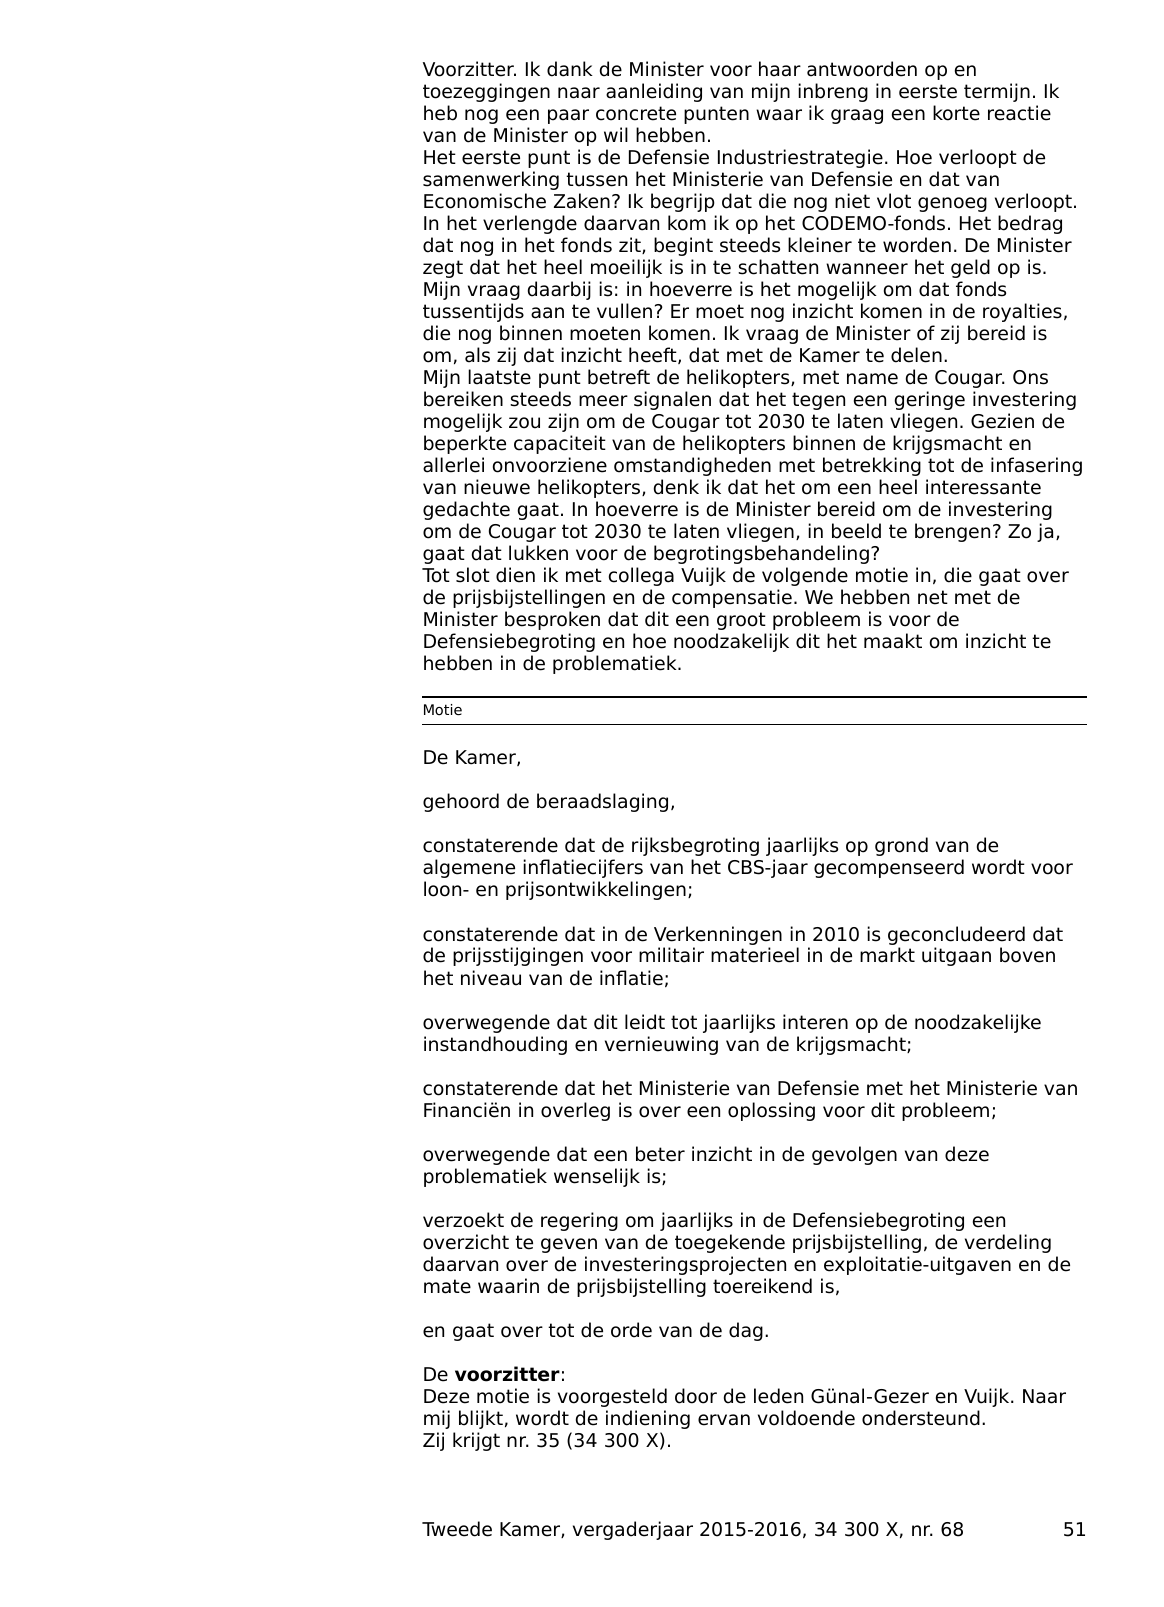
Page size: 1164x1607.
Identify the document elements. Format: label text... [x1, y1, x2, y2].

text Mijn laatste punt betreft de helikopters, met name de Cougar. Ons bereiken steeds meer signalen dat het tegen een geringe investering mogelijk zou zijn om de Cougar tot 2030 te laten vliegen. Gezien de beperkte capaciteit van de helikopters binnen de krijgsmacht en allerlei onvoorziene omstandigheden met betrekking tot de infasering van nieuwe helikopters, denk ik dat het om een heel interessante gedachte gaat. In hoeverre is de Minister bereid om de investering om de Cougar tot 2030 te laten vliegen, in beeld te brengen? Zo ja, gaat dat lukken voor de begrotingsbehandeling? [422, 367, 1087, 564]
table_header Motie [422, 698, 1087, 724]
text In het verlengde daarvan kom ik op het CODEMO-fonds. Het bedrag dat nog in het fonds zit, begint steeds kleiner te worden. De Minister zegt dat het heel moeilijk is in te schatten wanneer het geld op is. Mijn vraag daarbij is: in hoeverre is het mogelijk om dat fonds tussentijds aan te vullen? Er moet nog inzicht komen in de royalties, die nog binnen moeten komen. Ik vraag de Minister of zij bereid is om, als zij dat inzicht heeft, dat met de Kamer te delen. [422, 213, 1087, 367]
text De voorzitter: [422, 1364, 1087, 1386]
text verzoekt de regering om jaarlijks in de Defensiebegroting een overzicht te geven van de toegekende prijsbijstelling, de verdeling daarvan over de investeringsprojecten en exploitatie-uitgaven en de mate waarin de prijsbijstelling toereikend is, [422, 1210, 1087, 1298]
text constaterende dat het Ministerie van Defensie met het Ministerie van Financiën in overleg is over een oplossing voor dit probleem; [422, 1078, 1087, 1122]
text overwegende dat een beter inzicht in de gevolgen van deze problematiek wenselijk is; [422, 1144, 1087, 1188]
text overwegende dat dit leidt tot jaarlijks interen op de noodzakelijke instandhouding en vernieuwing van de krijgsmacht; [422, 1012, 1087, 1056]
text Deze motie is voorgesteld door de leden Günal-Gezer en Vuijk. Naar mij blijkt, wordt de indiening ervan voldoende ondersteund. [422, 1386, 1087, 1430]
text Zij krijgt nr. 35 (34 300 X). [422, 1430, 1087, 1452]
text en gaat over tot de orde van de dag. [422, 1320, 1087, 1342]
text Het eerste punt is de Defensie Industriestrategie. Hoe verloopt de samenwerking tussen het Ministerie van Defensie en dat van Economische Zaken? Ik begrijp dat die nog niet vlot genoeg verloopt. [422, 147, 1087, 213]
text Voorzitter. Ik dank de Minister voor haar antwoorden op en toezeggingen naar aanleiding van mijn inbreng in eerste termijn. Ik heb nog een paar concrete punten waar ik graag een korte reactie van de Minister op wil hebben. [422, 59, 1087, 147]
text constaterende dat in de Verkenningen in 2010 is geconcludeerd dat de prijsstijgingen voor militair materieel in de markt uitgaan boven het niveau van de inflatie; [422, 923, 1087, 989]
text gehoord de beraadslaging, [422, 791, 1087, 813]
text Tot slot dien ik met collega Vuijk de volgende motie in, die gaat over de prijsbijstellingen en de compensatie. We hebben net met de Minister besproken dat dit een groot probleem is voor de Defensiebegroting en hoe noodzakelijk dit het maakt om inzicht te hebben in de problematiek. [422, 564, 1087, 674]
text constaterende dat de rijksbegroting jaarlijks op grond van de algemene inflatiecijfers van het CBS-jaar gecompenseerd wordt voor loon- en prijsontwikkelingen; [422, 835, 1087, 901]
text De Kamer, [422, 747, 1087, 769]
